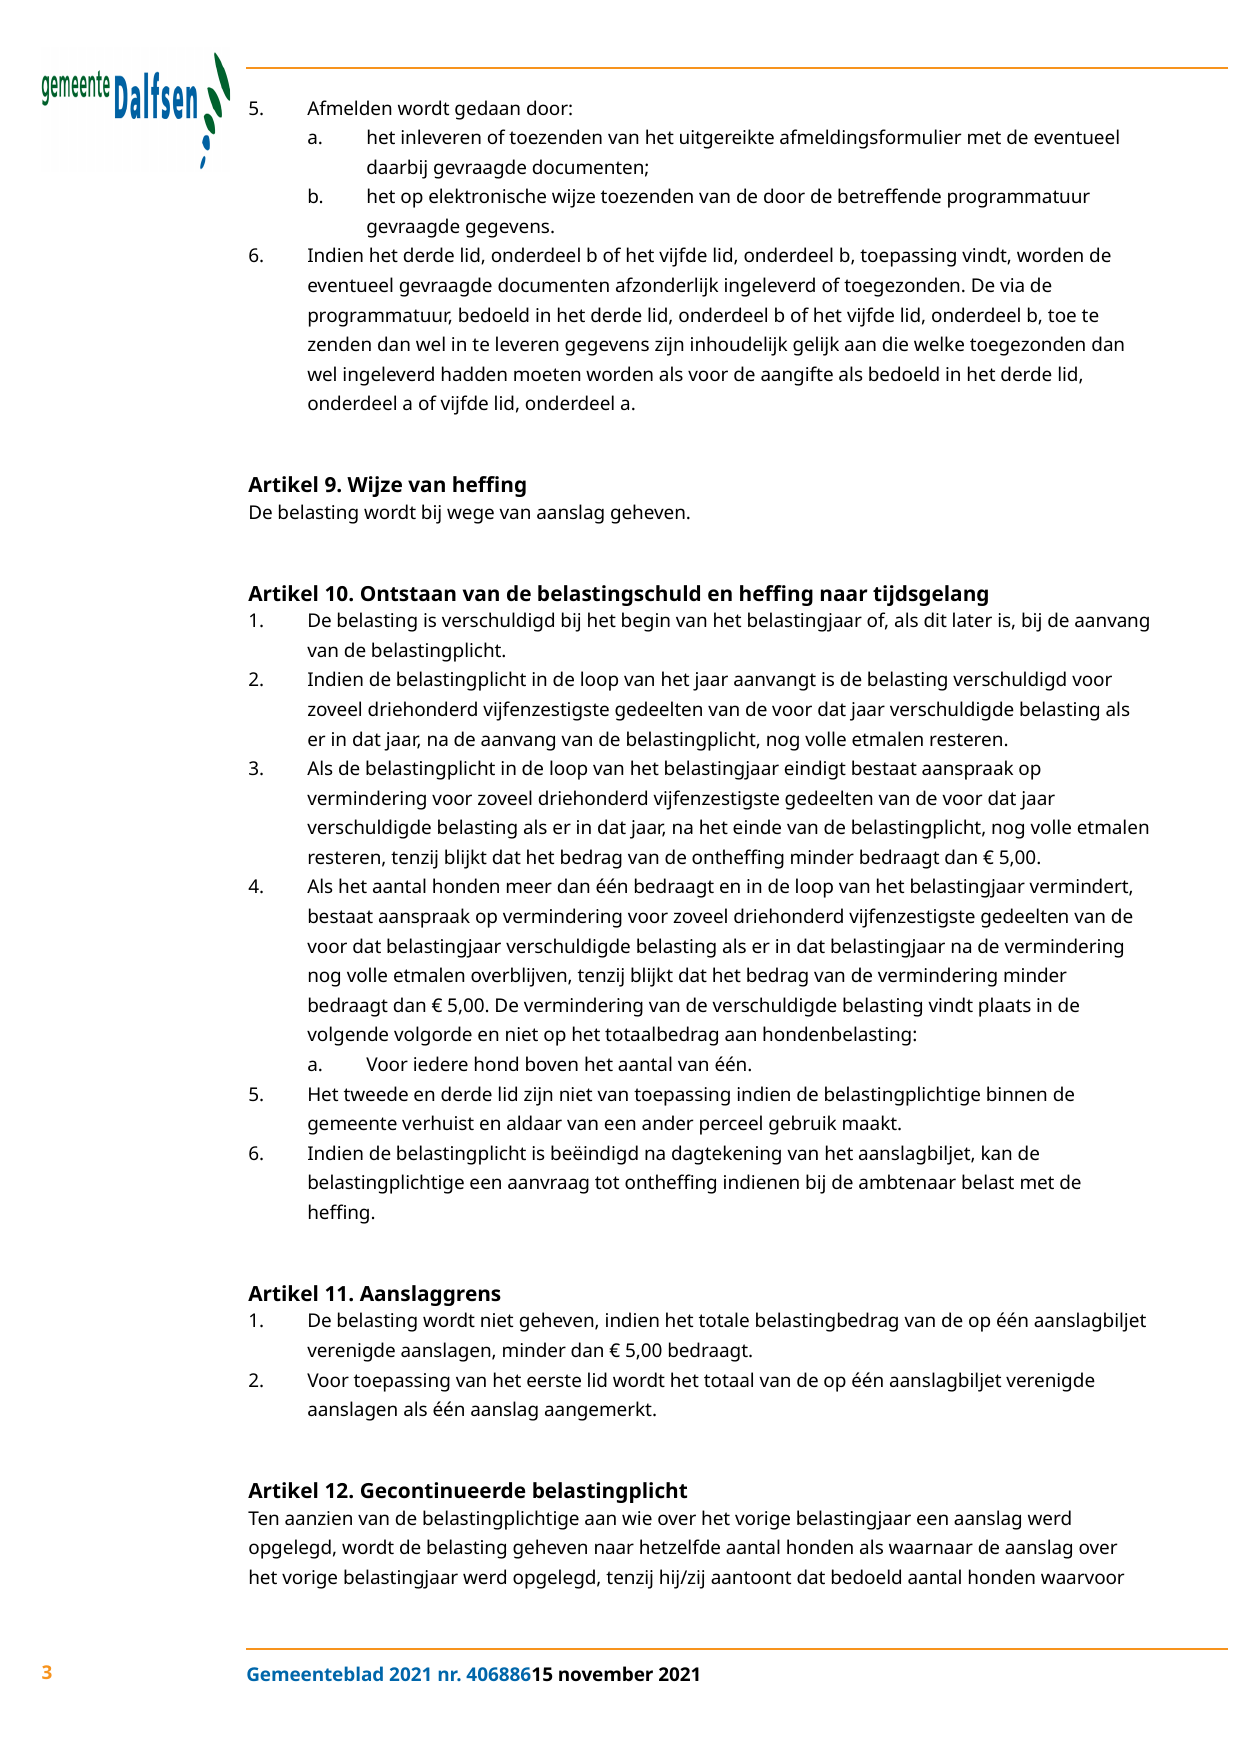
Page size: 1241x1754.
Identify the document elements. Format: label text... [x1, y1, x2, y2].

list Voor toepassing van het eerste lid wordt het totaal van de op één aanslagbiljet verenigde aanslagen als één aanslag aangemerkt. [248, 1367, 1152, 1422]
text Artikel 12. Gecontinueerde belastingplicht [248, 1476, 1152, 1505]
list Indien de belastingplicht in de loop van het jaar aanvangt is de belasting verschuldigd voor zoveel driehonderd vijfenzestigste gedeelten van de voor dat jaar verschuldigde belasting als er in dat jaar, na de aanvang van de belastingplicht, nog volle etmalen resteren. [248, 667, 1152, 752]
list Indien het derde lid, onderdeel b of het vijfde lid, onderdeel b, toepassing vindt, worden de eventueel gevraagde documenten afzonderlijk ingeleverd of toegezonden. De via de programmatuur, bedoeld in het derde lid, onderdeel b of het vijfde lid, onderdeel b, toe te zenden dan wel in te leveren gegevens zijn inhoudelijk gelijk aan die welke toegezonden dan wel ingeleverd hadden moeten worden als voor de aangifte als bedoeld in het derde lid, onderdeel a of vijfde lid, onderdeel a. [248, 243, 1152, 416]
text Artikel 11. Aanslaggrens [248, 1279, 1152, 1308]
list Als het aantal honden meer dan één bedraagt en in de loop van het belastingjaar vermindert, bestaat aanspraak op vermindering voor zoveel driehonderd vijfenzestigste gedeelten van de voor dat belastingjaar verschuldigde belasting als er in dat belastingjaar na de vermindering nog volle etmalen overblijven, tenzij blijkt dat het bedrag van de vermindering minder bedraagt dan € 5,00. De vermindering van de verschuldigde belasting vindt plaats in de volgende volgorde en niet op het totaalbedrag aan hondenbelasting: [248, 874, 1152, 1047]
text Ten aanzien van de belastingplichtige aan wie over het vorige belastingjaar een aanslag werd opgelegd, wordt de belasting geheven naar hetzelfde aantal honden als waarnaar de aanslag over het vorige belastingjaar werd opgelegd, tenzij hij/zij aantoont dat bedoeld aantal honden waarvoor [248, 1505, 1152, 1590]
list De belasting wordt niet geheven, indien het totale belastingbedrag van de op één aanslagbiljet verenigde aanslagen, minder dan € 5,00 bedraagt. [248, 1308, 1152, 1363]
text De belasting wordt bij wege van aanslag geheven. [248, 499, 1152, 525]
picture [41, 47, 231, 172]
list Afmelden wordt gedaan door: [248, 95, 1152, 121]
list het inleveren of toezenden van het uitgereikte afmeldingsformulier met de eventueel daarbij gevraagde documenten; [307, 124, 1152, 180]
list het op elektronische wijze toezenden van de door de betreffende programmatuur gevraagde gegevens. [307, 183, 1152, 239]
text Artikel 9. Wijze van heffing [248, 471, 1152, 499]
list De belasting is verschuldigd bij het begin van het belastingjaar of, als dit later is, bij de aanvang van de belastingplicht. [248, 607, 1152, 663]
list Als de belastingplicht in de loop van het belastingjaar eindigt bestaat aanspraak op vermindering voor zoveel driehonderd vijfenzestigste gedeelten van de voor dat jaar verschuldigde belasting als er in dat jaar, na het einde van de belastingplicht, nog volle etmalen resteren, tenzij blijkt dat het bedrag van de ontheffing minder bedraagt dan € 5,00. [248, 755, 1152, 870]
text Artikel 10. Ontstaan van de belastingschuld en heffing naar tijdsgelang [248, 579, 1152, 607]
list Het tweede en derde lid zijn niet van toepassing indien de belastingplichtige binnen de gemeente verhuist en aldaar van een ander perceel gebruik maakt. [248, 1081, 1152, 1136]
list Voor iedere hond boven het aantal van één. [307, 1051, 1152, 1077]
list Indien de belastingplicht is beëindigd na dagtekening van het aanslagbiljet, kan de belastingplichtige een aanvraag tot ontheffing indienen bij de ambtenaar belast met de heffing. [248, 1140, 1152, 1225]
